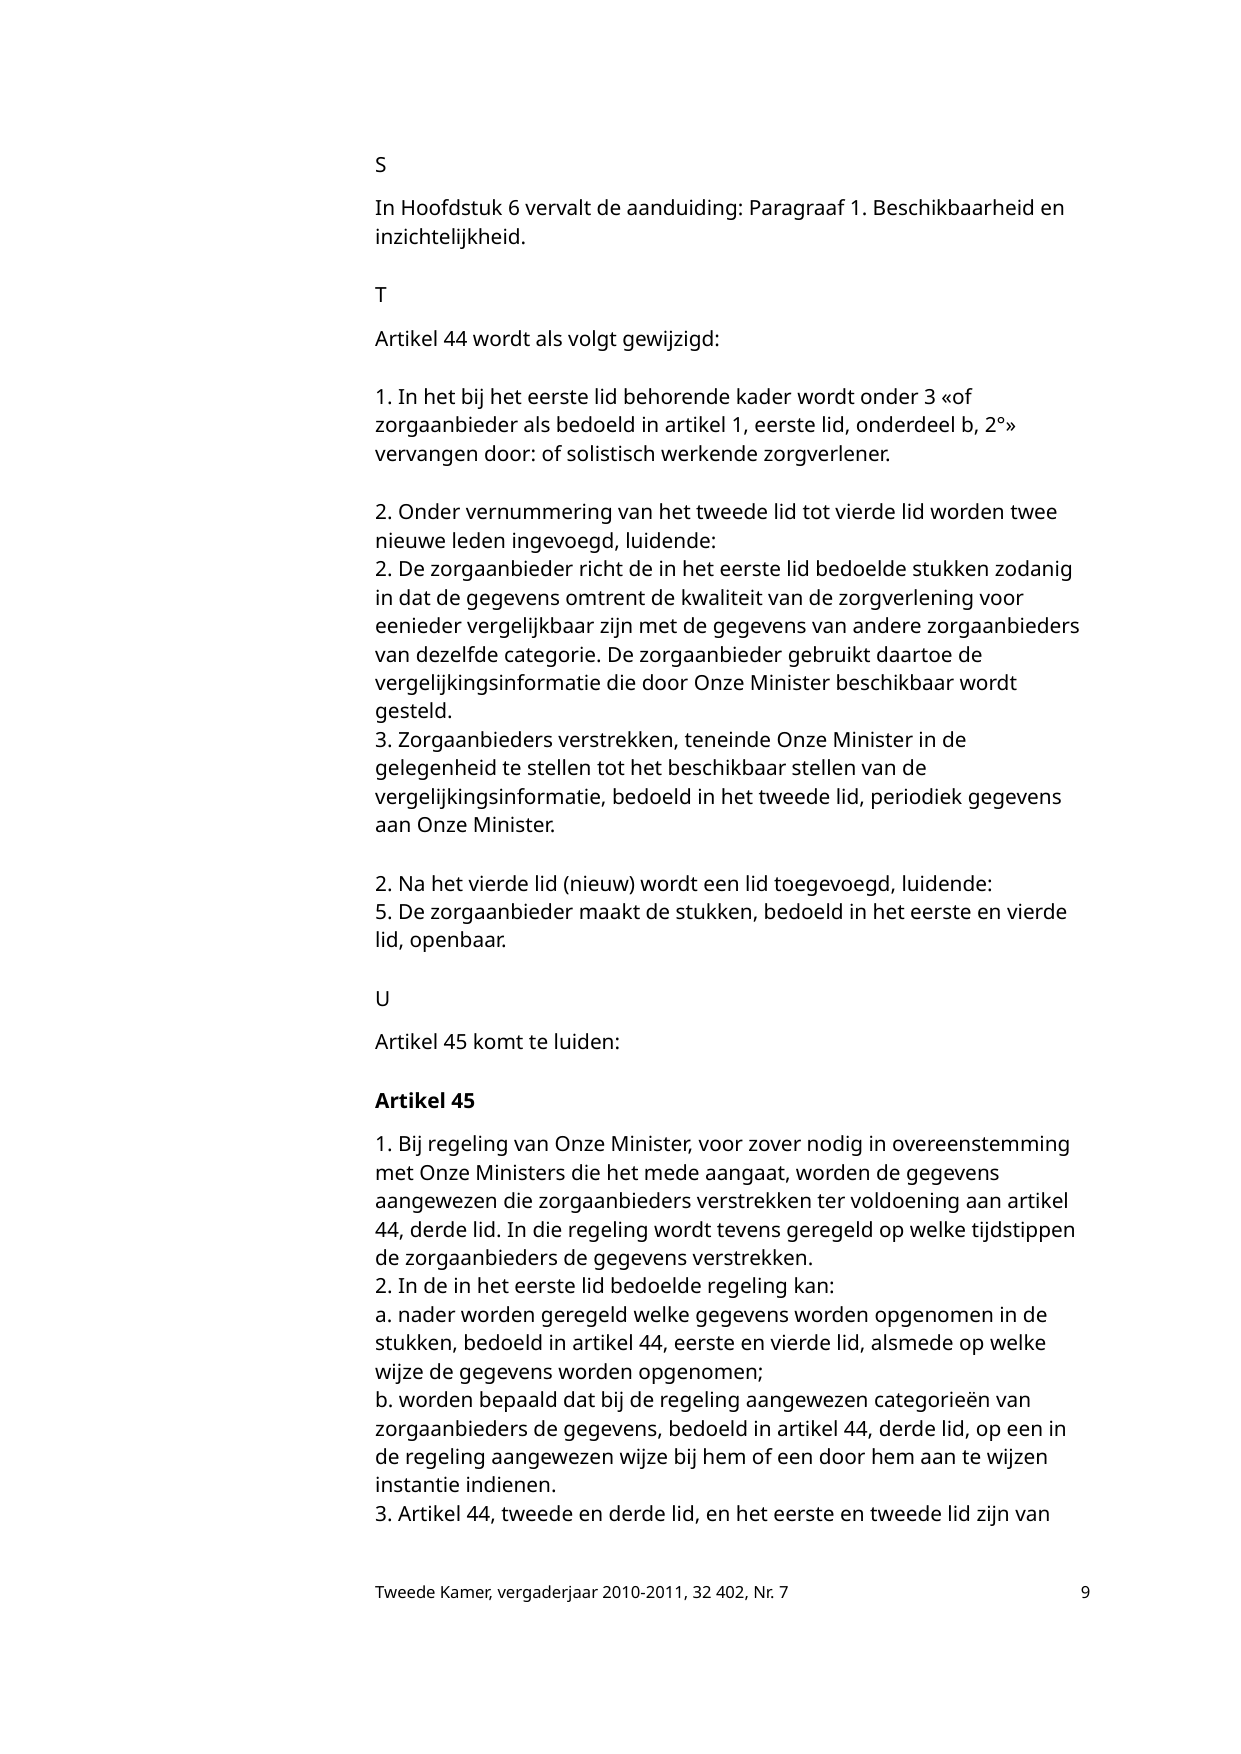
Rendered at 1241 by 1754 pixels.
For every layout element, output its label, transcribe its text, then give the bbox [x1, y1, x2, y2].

text 3. Artikel 44, tweede en derde lid, en het eerste en tweede lid zijn van [375, 1499, 1090, 1527]
text Artikel 45 [375, 1086, 1090, 1114]
text S [375, 150, 1090, 178]
text U [375, 984, 1090, 1012]
text 2. In de in het eerste lid bedoelde regeling kan: [375, 1272, 1090, 1300]
text T [375, 280, 1090, 309]
text 2. Na het vierde lid (nieuw) wordt een lid toegevoegd, luidende: [375, 869, 1090, 897]
text Artikel 44 wordt als volgt gewijzigd: [375, 324, 1090, 352]
text b. worden bepaald dat bij de regeling aangewezen categorieën van zorgaanbieders de gegevens, bedoeld in artikel 44, derde lid, op een in de regeling aangewezen wijze bij hem of een door hem aan te wijzen instantie indienen. [375, 1385, 1090, 1499]
text 3. Zorgaanbieders verstrekken, teneinde Onze Minister in de gelegenheid te stellen tot het beschikbaar stellen van de vergelijkingsinformatie, bedoeld in het tweede lid, periodiek gegevens aan Onze Minister. [375, 725, 1090, 839]
text In Hoofdstuk 6 vervalt de aanduiding: Paragraaf 1. Beschikbaarheid en inzichtelijkheid. [375, 193, 1090, 250]
text 2. Onder vernummering van het tweede lid tot vierde lid worden twee nieuwe leden ingevoegd, luidende: [375, 497, 1090, 554]
text 1. Bij regeling van Onze Minister, voor zover nodig in overeenstemming met Onze Ministers die het mede aangaat, worden de gegevens aangewezen die zorgaanbieders verstrekken ter voldoening aan artikel 44, derde lid. In die regeling wordt tevens geregeld op welke tijdstippen de zorgaanbieders de gegevens verstrekken. [375, 1129, 1090, 1272]
text 2. De zorgaanbieder richt de in het eerste lid bedoelde stukken zodanig in dat de gegevens omtrent de kwaliteit van de zorgverlening voor eenieder vergelijkbaar zijn met de gegevens van andere zorgaanbieders van dezelfde categorie. De zorgaanbieder gebruikt daartoe de vergelijkingsinformatie die door Onze Minister beschikbaar wordt gesteld. [375, 554, 1090, 725]
text Artikel 45 komt te luiden: [375, 1027, 1090, 1056]
text a. nader worden geregeld welke gegevens worden opgenomen in de stukken, bedoeld in artikel 44, eerste en vierde lid, alsmede op welke wijze de gegevens worden opgenomen; [375, 1300, 1090, 1385]
text 5. De zorgaanbieder maakt de stukken, bedoeld in het eerste en vierde lid, openbaar. [375, 897, 1090, 954]
text 1. In het bij het eerste lid behorende kader wordt onder 3 «of zorgaanbieder als bedoeld in artikel 1, eerste lid, onderdeel b, 2°» vervangen door: of solistisch werkende zorgverlener. [375, 382, 1090, 467]
